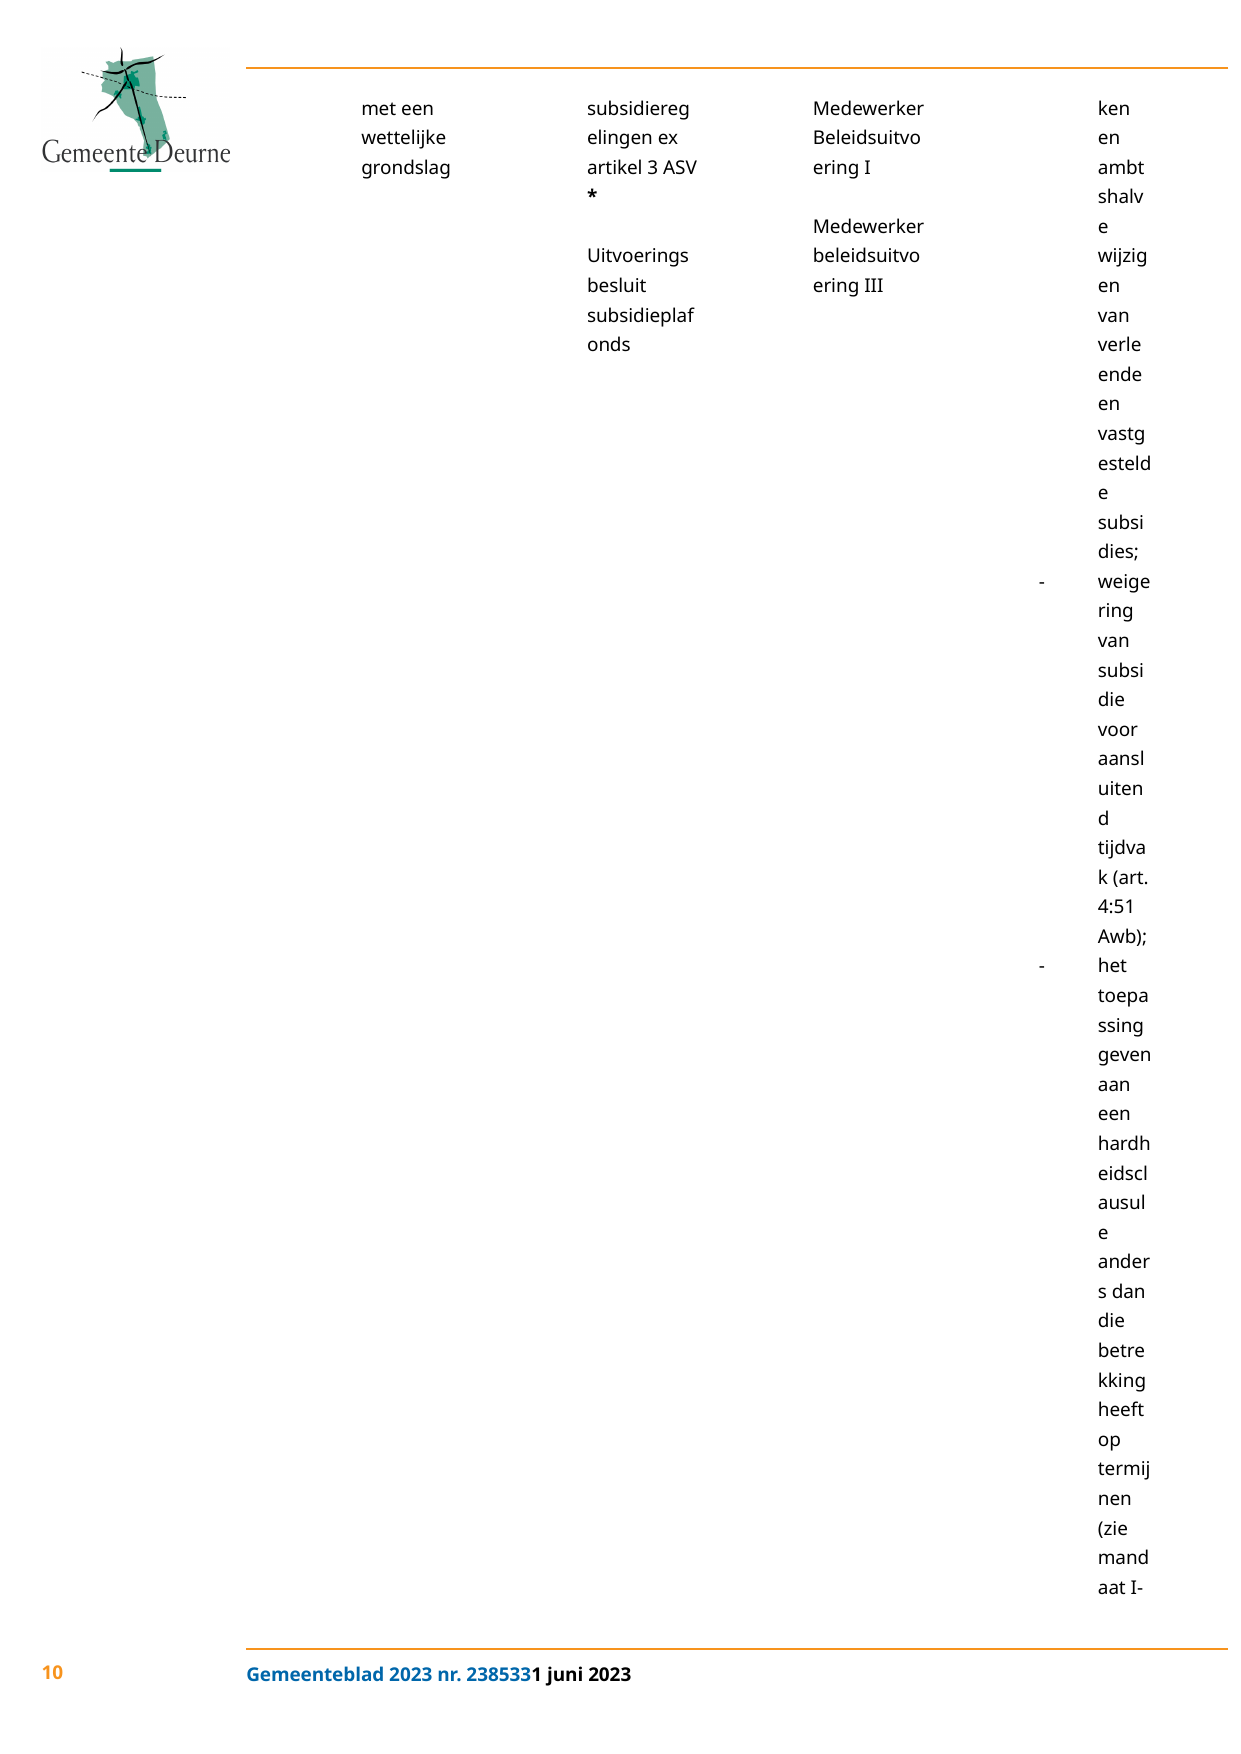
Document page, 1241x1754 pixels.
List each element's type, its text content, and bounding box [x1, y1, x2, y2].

table_cell Medewerker Beleidsuitvoering I Medewerker beleidsuitvoering III [813, 95, 926, 1600]
table_cell subsidieregelingen ex artikel 3 ASV * Uitvoeringsbesluit subsidieplafonds [587, 95, 700, 1600]
table_cell met een wettelijke grondslag [361, 95, 474, 1600]
table_cell [700, 95, 813, 1600]
table_cell [248, 95, 361, 1600]
table_cell ken en ambtshalve wijzigen van verleende en vastgestelde subsidies; weigering van subsidie voor aansluitend tijdvak (art. 4:51 Awb); het toepassing geven aan een hardheidsclausule anders dan die betrekking heeft op termijnen (zie mandaat I- [1039, 95, 1152, 1600]
picture [41, 47, 231, 172]
table_cell [474, 95, 587, 1600]
table_cell [926, 95, 1038, 1600]
